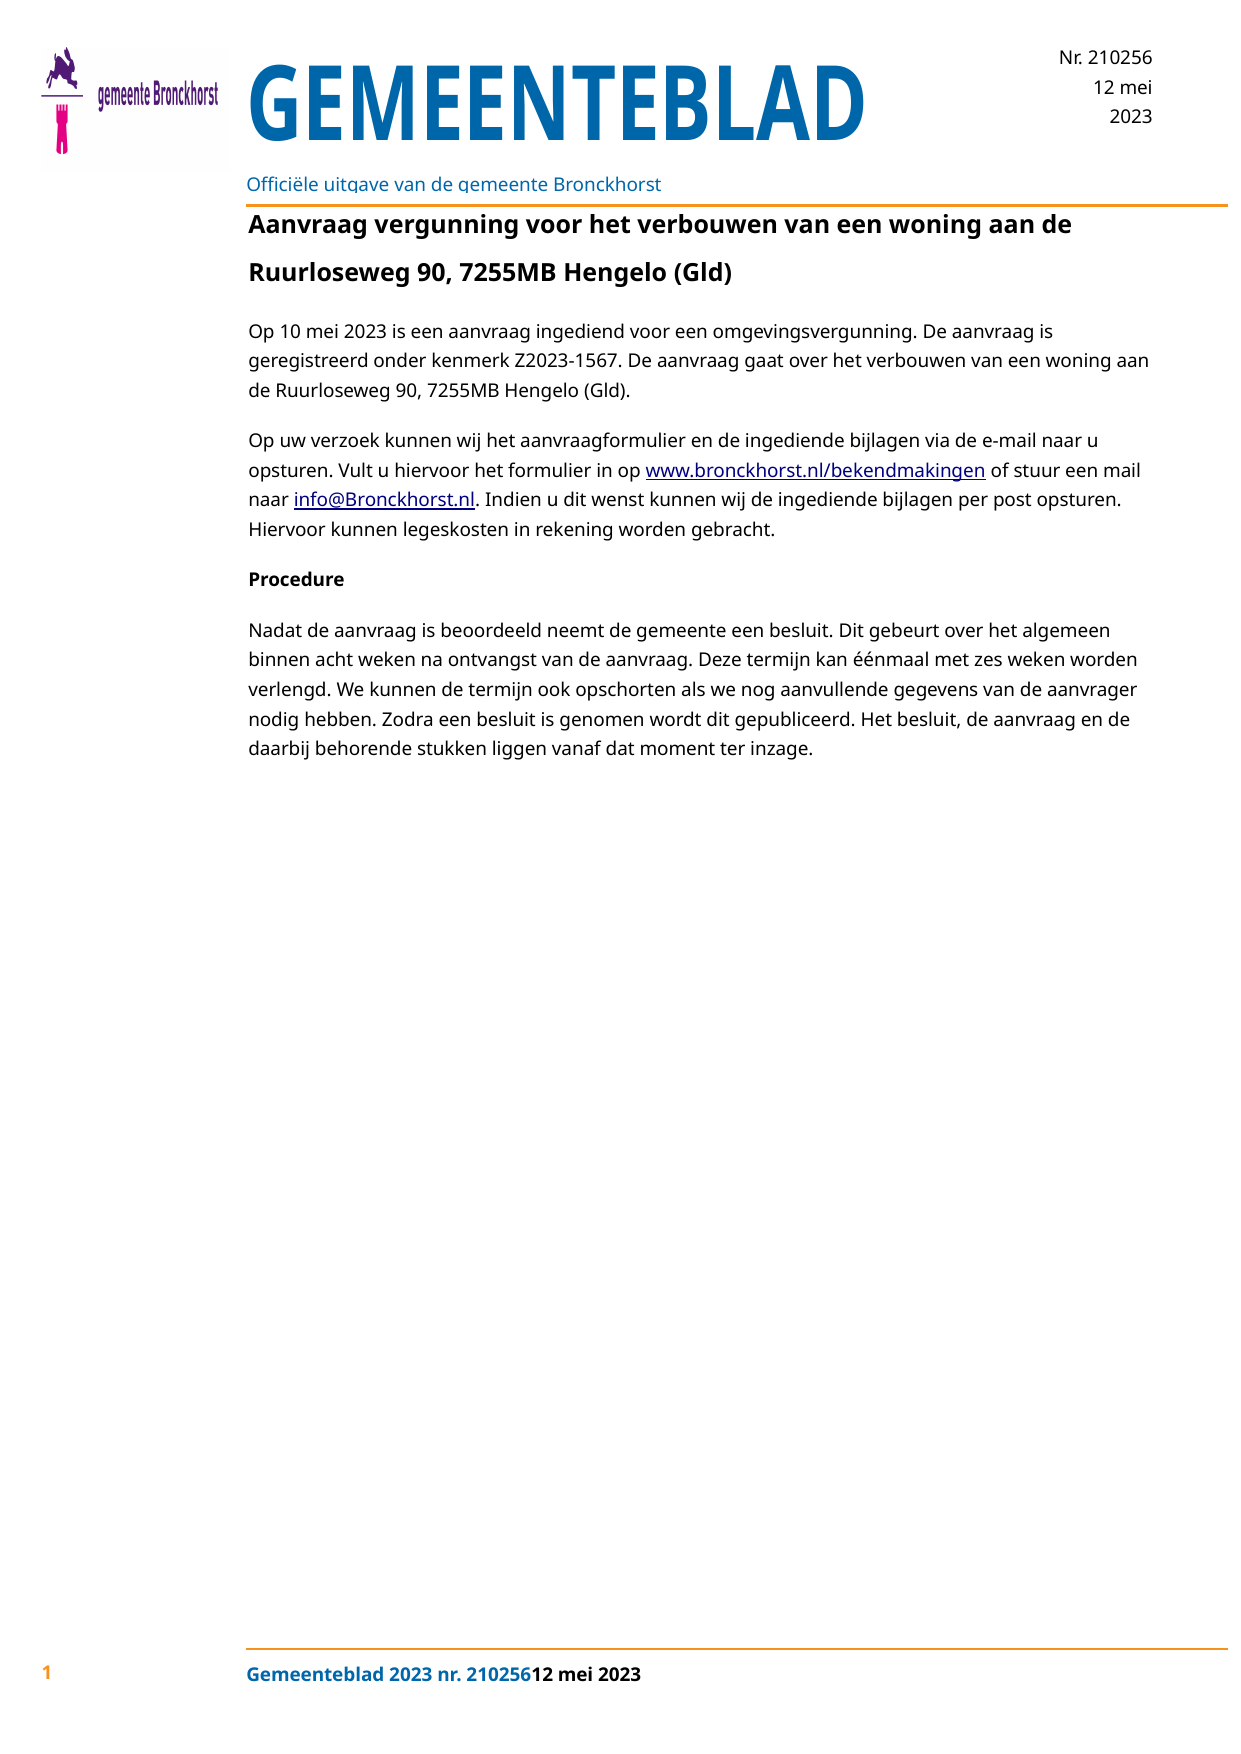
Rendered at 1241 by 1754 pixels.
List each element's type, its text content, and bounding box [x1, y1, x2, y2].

text Nadat de aanvraag is beoordeeld neemt de gemeente een besluit. Dit gebeurt over het algemeen binnen acht weken na ontvangst van de aanvraag. Deze termijn kan éénmaal met zes weken worden verlengd. We kunnen de termijn ook opschorten als we nog aanvullende gegevens van de aanvrager nodig hebben. Zodra een besluit is genomen wordt dit gepubliceerd. Het besluit, de aanvraag en de daarbij behorende stukken liggen vanaf dat moment ter inzage. [248, 617, 1152, 761]
text Op uw verzoek kunnen wij het aanvraagformulier en de ingediende bijlagen via de e-mail naar u opsturen. Vult u hiervoor het formulier in op www.bronckhorst.nl/bekendmakingen of stuur een mail naar info@Bronckhorst.nl. Indien u dit wenst kunnen wij de ingediende bijlagen per post opsturen. Hiervoor kunnen legeskosten in rekening worden gebracht. [248, 427, 1152, 542]
text Op 10 mei 2023 is een aanvraag ingediend voor een omgevingsvergunning. De aanvraag is geregistreerd onder kenmerk Z2023-1567. De aanvraag gaat over het verbouwen van een woning aan de Ruurloseweg 90, 7255MB Hengelo (Gld). [248, 318, 1152, 403]
picture [41, 47, 231, 172]
text Procedure [248, 567, 1152, 592]
text Aanvraag vergunning voor het verbouwen van een woning aan de Ruurloseweg 90, 7255MB Hengelo (Gld) [248, 207, 1152, 288]
